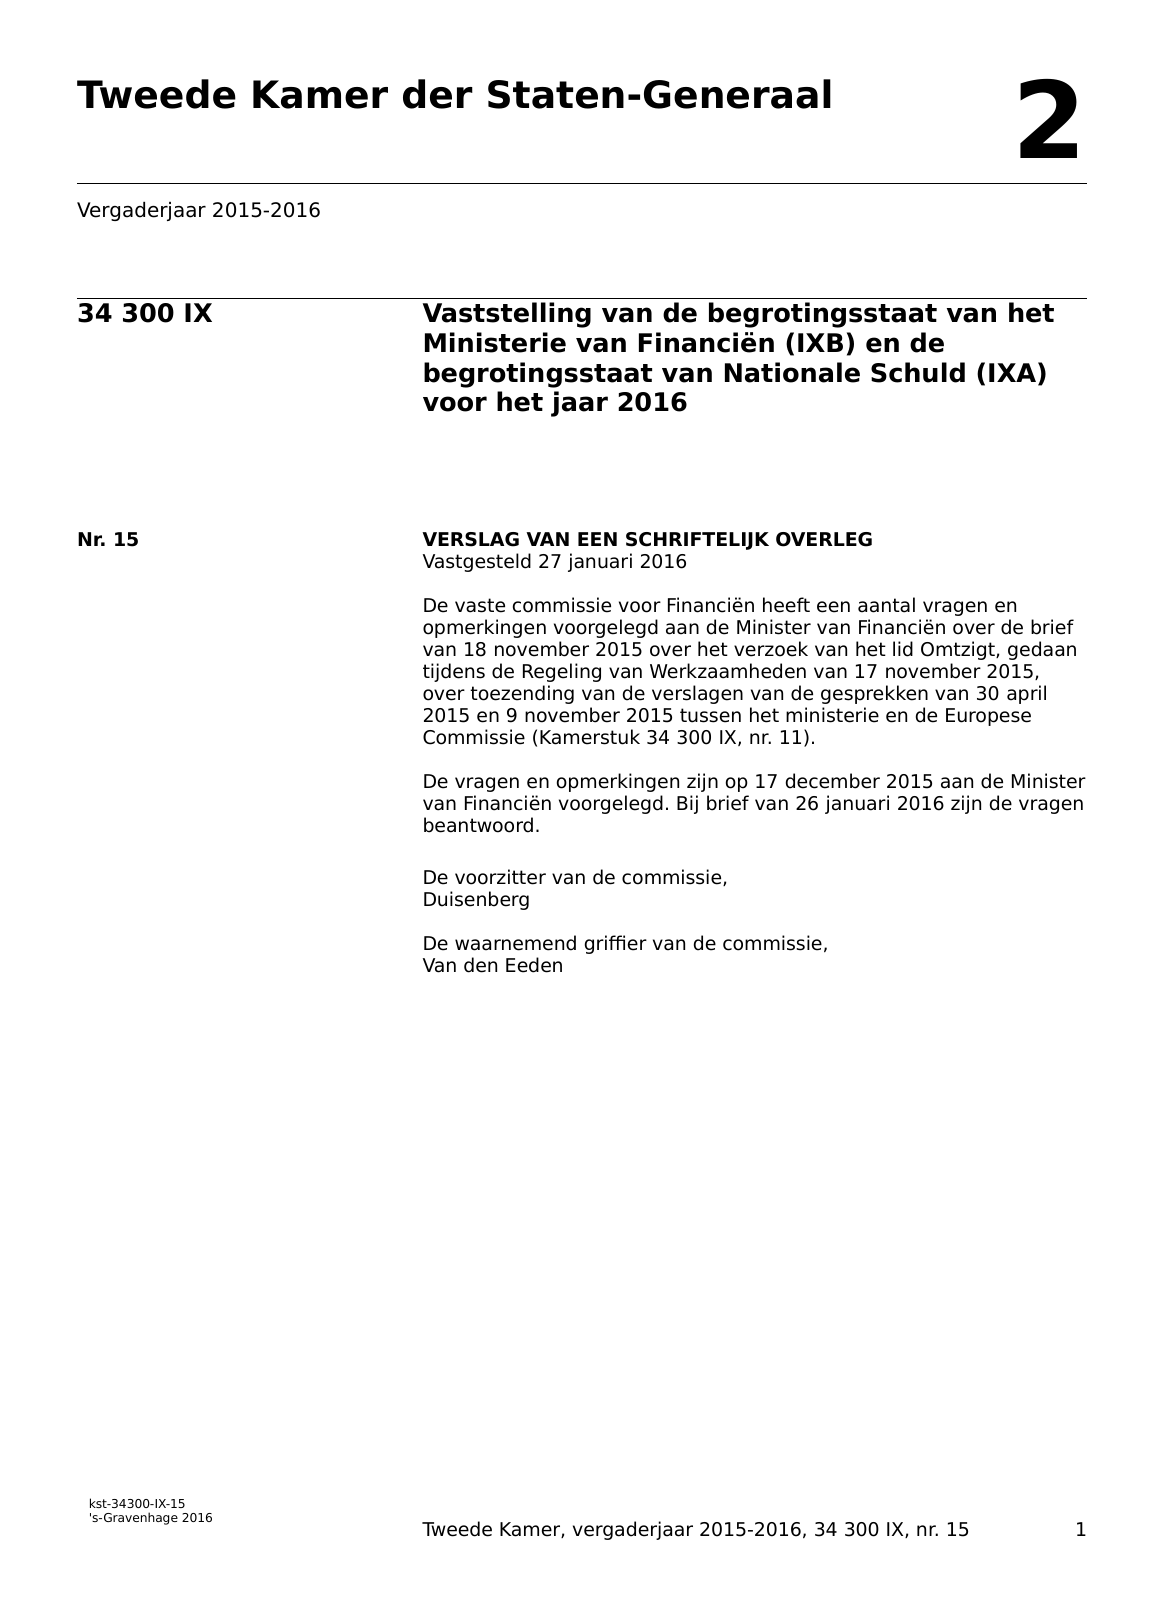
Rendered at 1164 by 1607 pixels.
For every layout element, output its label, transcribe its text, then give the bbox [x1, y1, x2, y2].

subtitle 34 300 IX Vaststelling van de begrotingsstaat van het Ministerie van Financiën (IXB) en de begrotingsstaat van Nationale Schuld (IXA) voor het jaar 2016 [77, 299, 1087, 418]
table_header Tweede Kamer der Staten-Generaal [77, 59, 886, 183]
text kst-34300-IX-15 [88, 1497, 323, 1511]
text 's-Gravenhage 2016 [88, 1511, 323, 1525]
table_cell Vergaderjaar 2015-2016 [77, 184, 1087, 298]
text Vastgesteld 27 januari 2016 [422, 551, 1087, 573]
text De vaste commissie voor Financiën heeft een aantal vragen en opmerkingen voorgelegd aan de Minister van Financiën over de brief van 18 november 2015 over het verzoek van het lid Omtzigt, gedaan tijdens de Regeling van Werkzaamheden van 17 november 2015, over toezending van de verslagen van de gesprekken van 30 april 2015 en 9 november 2015 tussen het ministerie en de Europese Commissie (Kamerstuk 34 300 IX, nr. 11). [422, 595, 1087, 749]
text De voorzitter van de commissie, Duisenberg [422, 867, 1087, 911]
text De vragen en opmerkingen zijn op 17 december 2015 aan de Minister van Financiën voorgelegd. Bij brief van 26 januari 2016 zijn de vragen beantwoord. [422, 771, 1087, 837]
text De waarnemend griffier van de commissie, Van den Eeden [422, 933, 1087, 977]
table_header 2 [886, 59, 1087, 183]
subtitle Nr. 15 VERSLAG VAN EEN SCHRIFTELIJK OVERLEG [77, 529, 1087, 551]
